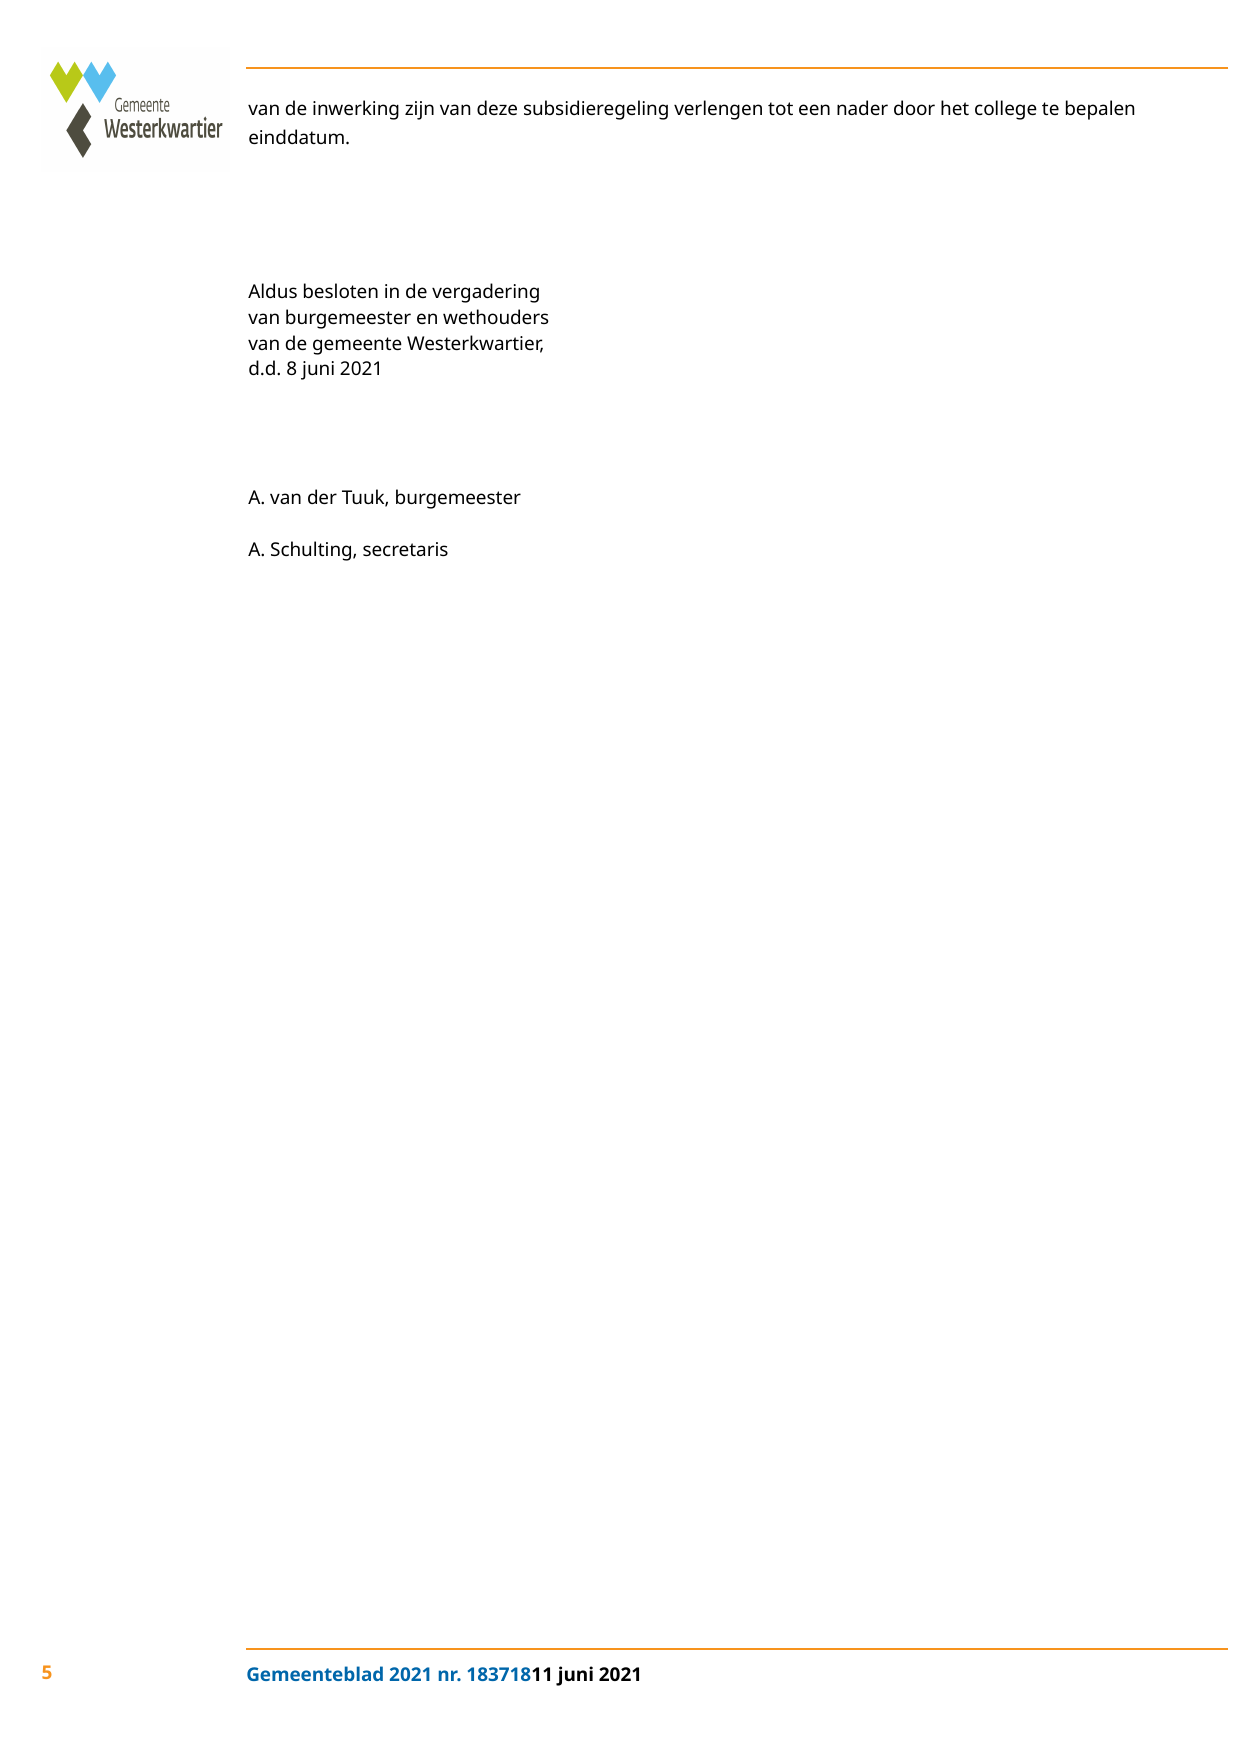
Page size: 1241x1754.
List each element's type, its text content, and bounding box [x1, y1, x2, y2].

text A. Schulting, secretaris [248, 536, 1152, 561]
text van burgemeester en wethouders [248, 304, 1152, 330]
text d.d. 8 juni 2021 [248, 356, 1152, 381]
text A. van der Tuuk, burgemeester [248, 484, 1152, 510]
picture [41, 47, 231, 172]
text van de inwerking zijn van deze subsidieregeling verlengen tot een nader door het college te bepalen einddatum. [248, 95, 1152, 150]
text Aldus besloten in de vergadering [248, 278, 1152, 304]
text van de gemeente Westerkwartier, [248, 330, 1152, 356]
